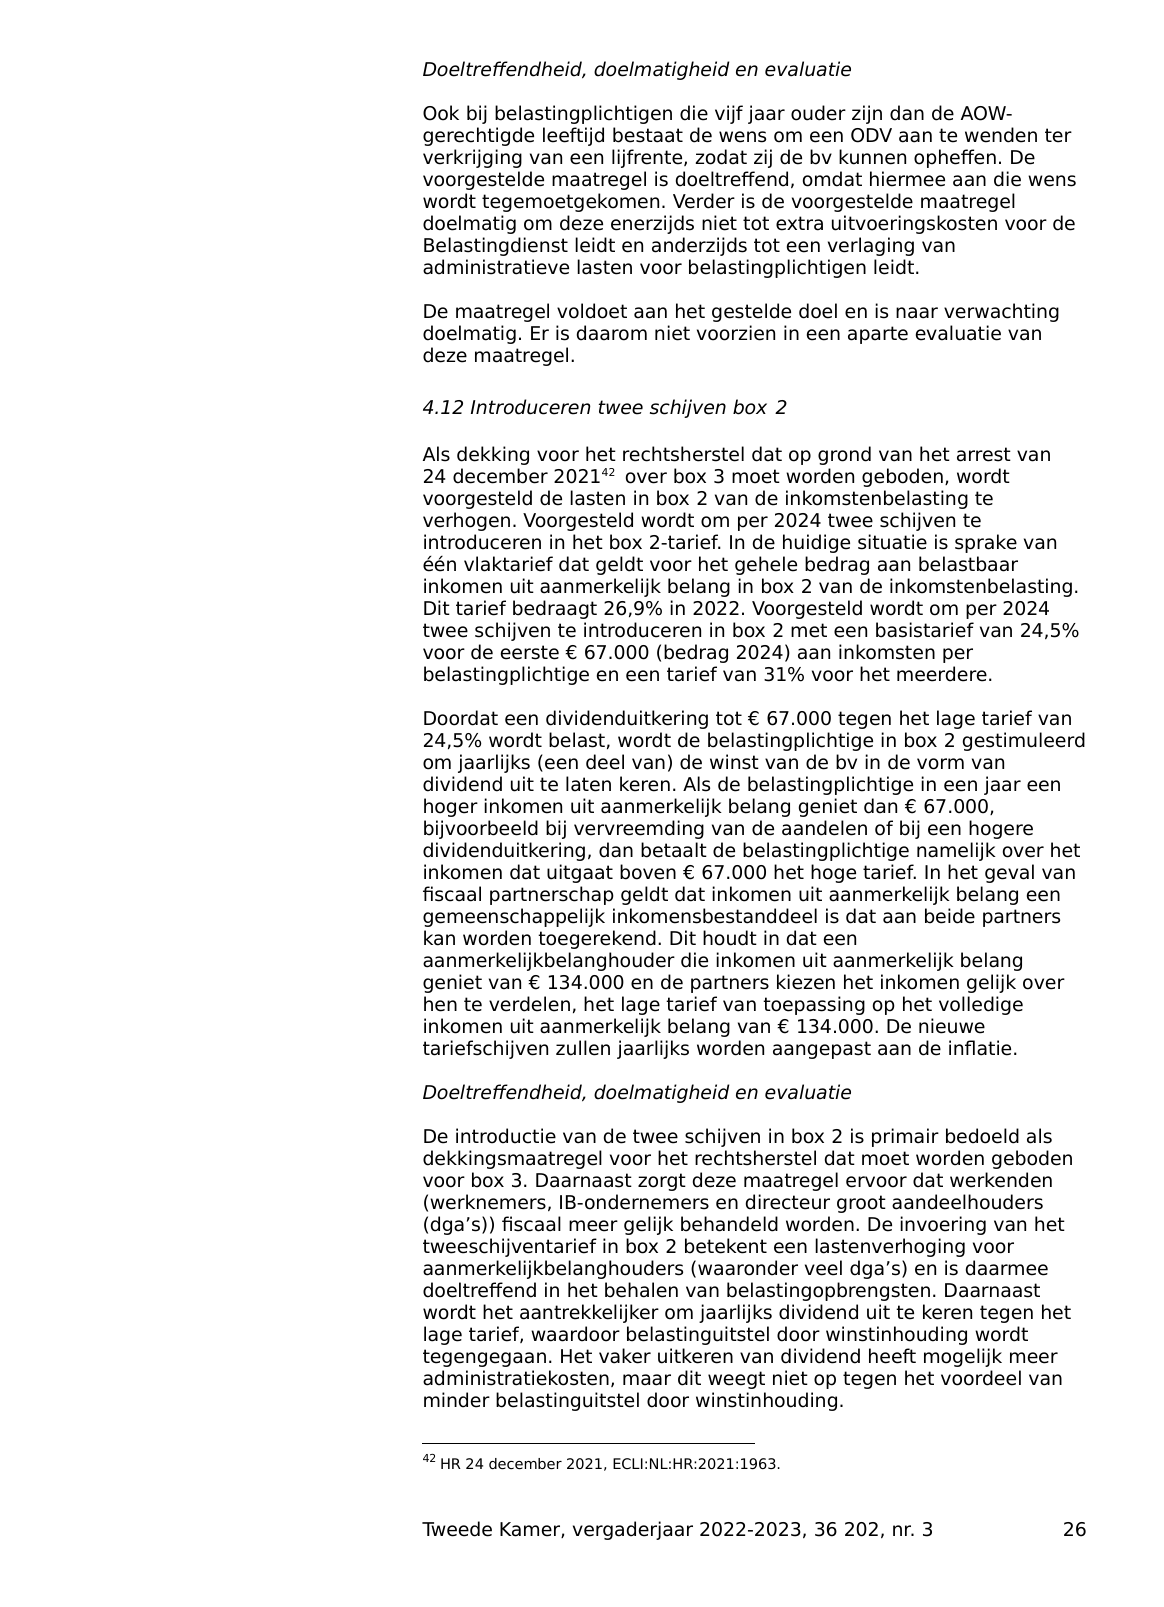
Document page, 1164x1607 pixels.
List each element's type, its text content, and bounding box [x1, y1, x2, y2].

subtitle 4.12 Introduceren twee schijven box 2 [422, 397, 1087, 419]
text Doordat een dividenduitkering tot € 67.000 tegen het lage tarief van 24,5% wordt belast, wordt de belastingplichtige in box 2 gestimuleerd om jaarlijks (een deel van) de winst van de bv in de vorm van dividend uit te laten keren. Als de belastingplichtige in een jaar een hoger inkomen uit aanmerkelijk belang geniet dan € 67.000, bijvoorbeeld bij vervreemding van de aandelen of bij een hogere dividenduitkering, dan betaalt de belastingplichtige namelijk over het inkomen dat uitgaat boven € 67.000 het hoge tarief. In het geval van fiscaal partnerschap geldt dat inkomen uit aanmerkelijk belang een gemeenschappelijk inkomensbestanddeel is dat aan beide partners kan worden toegerekend. Dit houdt in dat een aanmerkelijkbelanghouder die inkomen uit aanmerkelijk belang geniet van € 134.000 en de partners kiezen het inkomen gelijk over hen te verdelen, het lage tarief van toepassing op het volledige inkomen uit aanmerkelijk belang van € 134.000. De nieuwe tariefschijven zullen jaarlijks worden aangepast aan de inflatie. [422, 708, 1087, 1060]
text De maatregel voldoet aan het gestelde doel en is naar verwachting doelmatig. Er is daarom niet voorzien in een aparte evaluatie van deze maatregel. [422, 301, 1087, 367]
text Als dekking voor het rechtsherstel dat op grond van het arrest van 24 december 2021 over box 3 moet worden geboden, wordt voorgesteld de lasten in box 2 van de inkomstenbelasting te verhogen. Voorgesteld wordt om per 2024 twee schijven te introduceren in het box 2-tarief. In de huidige situatie is sprake van één vlaktarief dat geldt voor het gehele bedrag aan belastbaar inkomen uit aanmerkelijk belang in box 2 van de inkomstenbelasting. Dit tarief bedraagt 26,9% in 2022. Voorgesteld wordt om per 2024 twee schijven te introduceren in box 2 met een basistarief van 24,5% voor de eerste € 67.000 (bedrag 2024) aan inkomsten per belastingplichtige en een tarief van 31% voor het meerdere. [422, 444, 1087, 686]
text De introductie van de twee schijven in box 2 is primair bedoeld als dekkingsmaatregel voor het rechtsherstel dat moet worden geboden voor box 3. Daarnaast zorgt deze maatregel ervoor dat werkenden (werknemers, IB-ondernemers en directeur groot aandeelhouders (dga’s)) fiscaal meer gelijk behandeld worden. De invoering van het tweeschijventarief in box 2 betekent een lastenverhoging voor aanmerkelijkbelanghouders (waaronder veel dga’s) en is daarmee doeltreffend in het behalen van belastingopbrengsten. Daarnaast wordt het aantrekkelijker om jaarlijks dividend uit te keren tegen het lage tarief, waardoor belastinguitstel door winstinhouding wordt tegengegaan. Het vaker uitkeren van dividend heeft mogelijk meer administratiekosten, maar dit weegt niet op tegen het voordeel van minder belastinguitstel door winstinhouding. [422, 1126, 1087, 1412]
text Ook bij belastingplichtigen die vijf jaar ouder zijn dan de AOW-gerechtigde leeftijd bestaat de wens om een ODV aan te wenden ter verkrijging van een lijfrente, zodat zij de bv kunnen opheffen. De voorgestelde maatregel is doeltreffend, omdat hiermee aan die wens wordt tegemoetgekomen. Verder is de voorgestelde maatregel doelmatig om deze enerzijds niet tot extra uitvoeringskosten voor de Belastingdienst leidt en anderzijds tot een verlaging van administratieve lasten voor belastingplichtigen leidt. [422, 103, 1087, 279]
text HR 24 december 2021, ECLI:NL:HR:2021:1963. [422, 1452, 1087, 1474]
subtitle Doeltreffendheid, doelmatigheid en evaluatie [422, 59, 1087, 81]
subtitle Doeltreffendheid, doelmatigheid en evaluatie [422, 1082, 1087, 1104]
